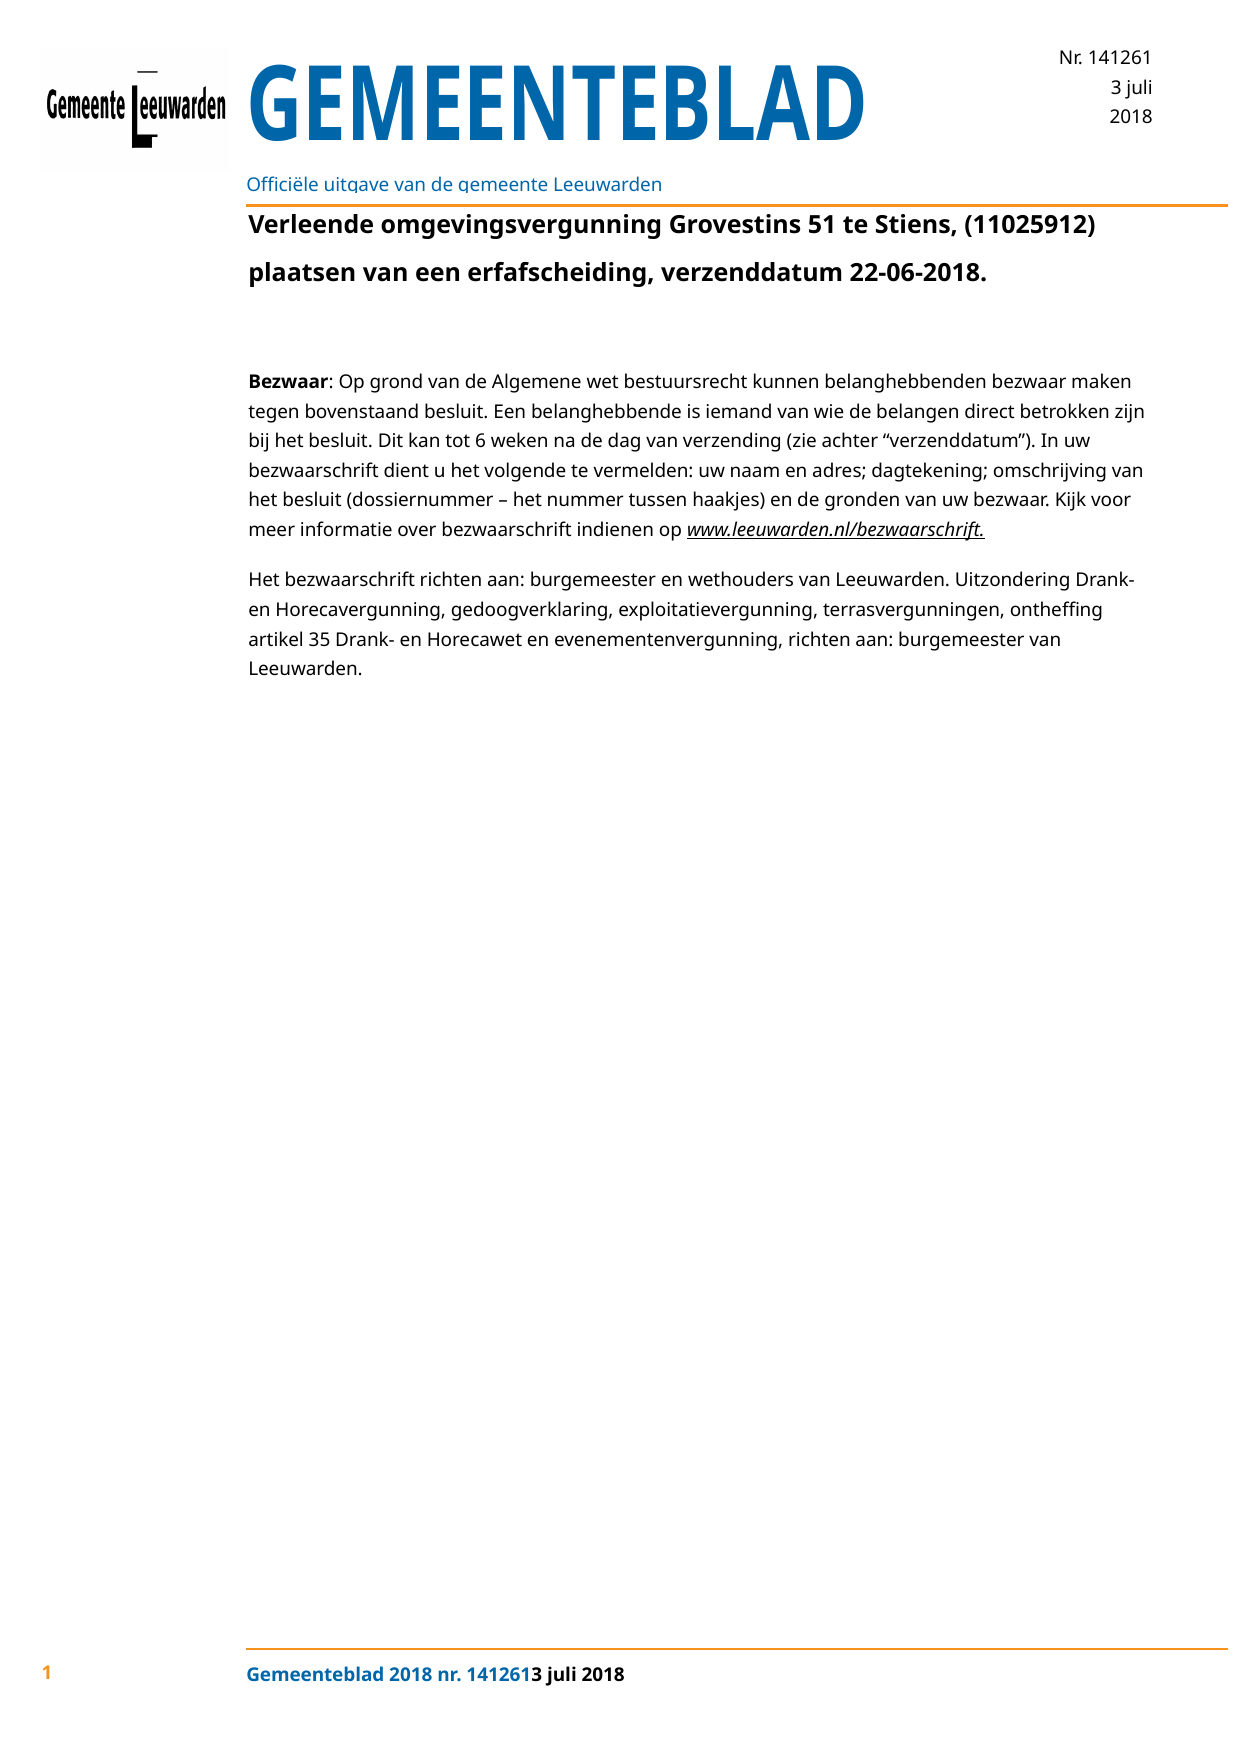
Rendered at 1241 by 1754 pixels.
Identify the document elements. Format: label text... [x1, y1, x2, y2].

picture [41, 47, 231, 172]
text Het bezwaarschrift richten aan: burgemeester en wethouders van Leeuwarden. Uitzondering Drank- en Horecavergunning, gedoogverklaring, exploitatievergunning, terrasvergunningen, ontheffing artikel 35 Drank- en Horecawet en evenementenvergunning, richten aan: burgemeester van Leeuwarden. [248, 567, 1152, 681]
text Verleende omgevingsvergunning Grovestins 51 te Stiens, (11025912) plaatsen van een erfafscheiding, verzenddatum 22-06-2018. [248, 207, 1152, 288]
text Bezwaar: Op grond van de Algemene wet bestuursrecht kunnen belanghebbenden bezwaar maken tegen bovenstaand besluit. Een belanghebbende is iemand van wie de belangen direct betrokken zijn bij het besluit. Dit kan tot 6 weken na de dag van verzending (zie achter “verzenddatum”). In uw bezwaarschrift dient u het volgende te vermelden: uw naam en adres; dagtekening; omschrijving van het besluit (dossiernummer – het nummer tussen haakjes) en de gronden van uw bezwaar. Kijk voor meer informatie over bezwaarschrift indienen op www.leeuwarden.nl/bezwaarschrift. [248, 368, 1152, 542]
